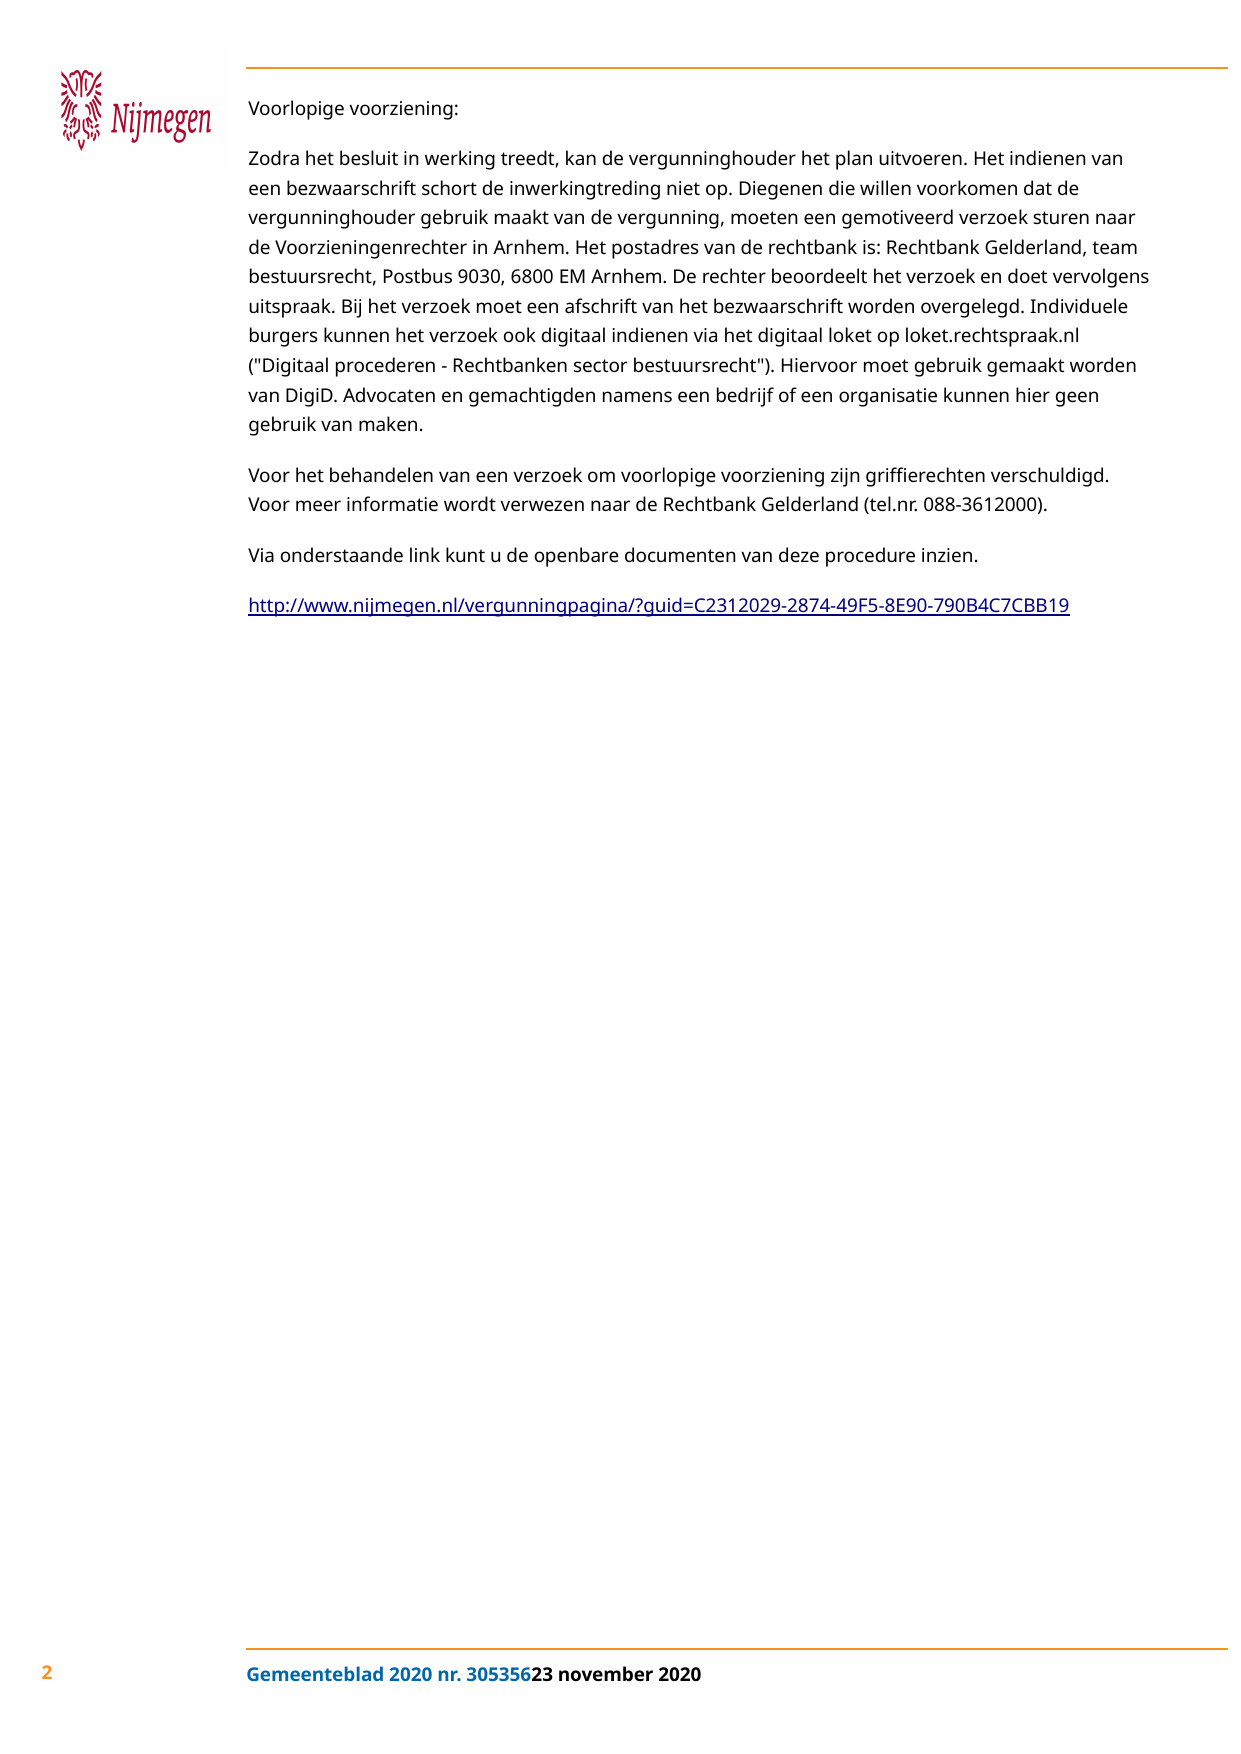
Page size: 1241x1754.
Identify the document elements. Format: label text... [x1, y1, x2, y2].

text Voor het behandelen van een verzoek om voorlopige voorziening zijn griffierechten verschuldigd. Voor meer informatie wordt verwezen naar de Rechtbank Gelderland (tel.nr. 088-3612000). [248, 462, 1152, 517]
text Voorlopige voorziening: [248, 95, 1152, 121]
text Via onderstaande link kunt u de openbare documenten van deze procedure inzien. [248, 542, 1152, 568]
text Zodra het besluit in werking treedt, kan de vergunninghouder het plan uitvoeren. Het indienen van een bezwaarschrift schort de inwerkingtreding niet op. Diegenen die willen voorkomen dat de vergunninghouder gebruik maakt van de vergunning, moeten een gemotiveerd verzoek sturen naar de Voorzieningenrechter in Arnhem. Het postadres van de rechtbank is: Rechtbank Gelderland, team bestuursrecht, Postbus 9030, 6800 EM Arnhem. De rechter beoordeelt het verzoek en doet vervolgens uitspraak. Bij het verzoek moet een afschrift van het bezwaarschrift worden overgelegd. Individuele burgers kunnen het verzoek ook digitaal indienen via het digitaal loket op loket.rechtspraak.nl ("Digitaal procederen - Rechtbanken sector bestuursrecht"). Hiervoor moet gebruik gemaakt worden van DigiD. Advocaten en gemachtigden namens een bedrijf of een organisatie kunnen hier geen gebruik van maken. [248, 145, 1152, 437]
text http://www.nijmegen.nl/vergunningpagina/?guid=C2312029-2874-49F5-8E90-790B4C7CBB19 [248, 592, 1152, 618]
picture [41, 47, 231, 172]
